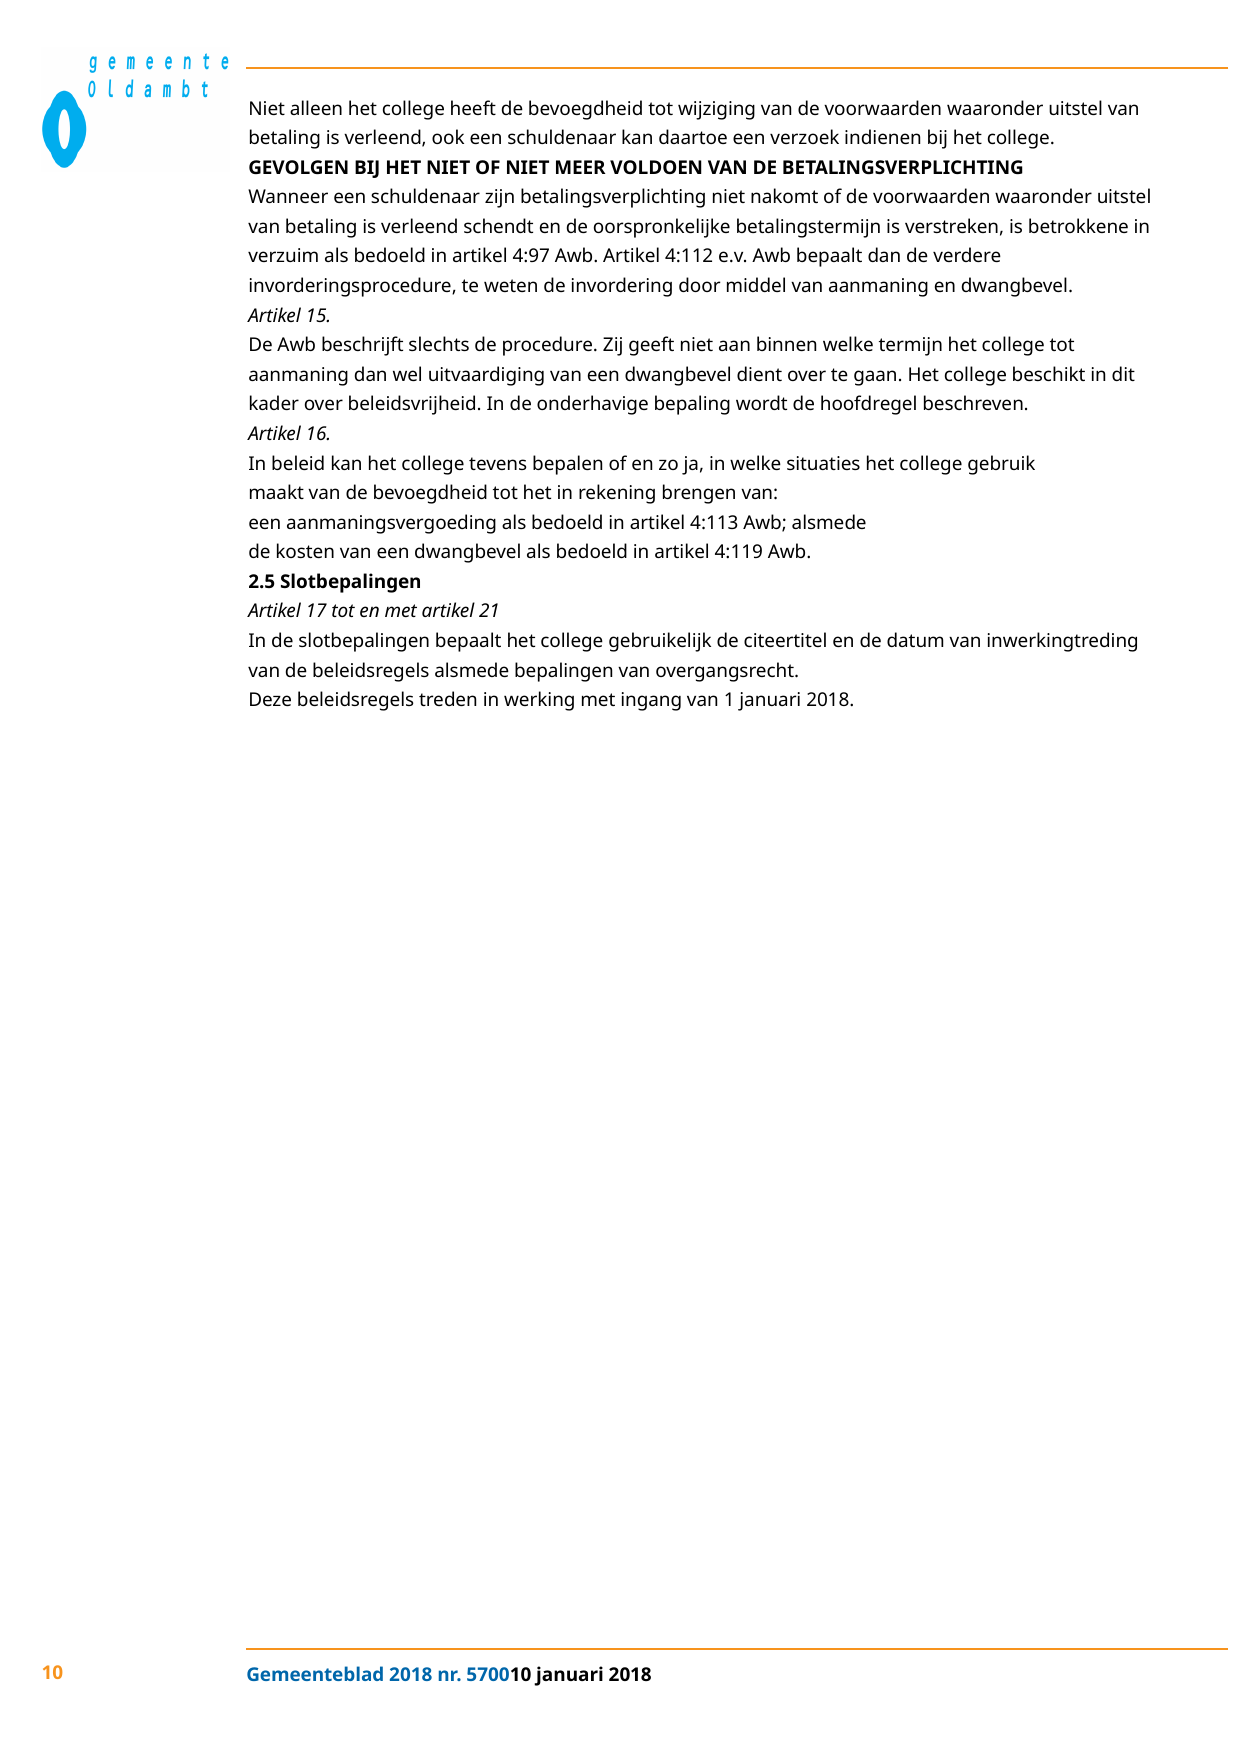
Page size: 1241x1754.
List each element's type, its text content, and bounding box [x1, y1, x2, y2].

text In beleid kan het college tevens bepalen of en zo ja, in welke situaties het college gebruik [248, 450, 1152, 476]
text De Awb beschrijft slechts de procedure. Zij geeft niet aan binnen welke termijn het college tot aanmaning dan wel uitvaardiging van een dwangbevel dient over te gaan. Het college beschikt in dit kader over beleidsvrijheid. In de onderhavige bepaling wordt de hoofdregel beschreven. [248, 331, 1152, 416]
text In de slotbepalingen bepaalt het college gebruikelijk de citeertitel en de datum van inwerkingtreding van de beleidsregels alsmede bepalingen van overgangsrecht. [248, 627, 1152, 683]
text Artikel 16. [248, 420, 1152, 446]
picture [41, 47, 231, 172]
text GEVOLGEN BIJ HET NIET OF NIET MEER VOLDOEN VAN DE BETALINGSVERPLICHTING [248, 154, 1152, 180]
text Artikel 15. [248, 302, 1152, 328]
text 2.5 Slotbepalingen [248, 568, 1152, 594]
text de kosten van een dwangbevel als bedoeld in artikel 4:119 Awb. [248, 538, 1152, 564]
text maakt van de bevoegdheid tot het in rekening brengen van: [248, 479, 1152, 505]
text Wanneer een schuldenaar zijn betalingsverplichting niet nakomt of de voorwaarden waaronder uitstel van betaling is verleend schendt en de oorspronkelijke betalingstermijn is verstreken, is betrokkene in verzuim als bedoeld in artikel 4:97 Awb. Artikel 4:112 e.v. Awb bepaalt dan de verdere invorderingsprocedure, te weten de invordering door middel van aanmaning en dwangbevel. [248, 183, 1152, 298]
text Artikel 17 tot en met artikel 21 [248, 598, 1152, 623]
text Niet alleen het college heeft de bevoegdheid tot wijziging van de voorwaarden waaronder uitstel van betaling is verleend, ook een schuldenaar kan daartoe een verzoek indienen bij het college. [248, 95, 1152, 150]
text Deze beleidsregels treden in werking met ingang van 1 januari 2018. [248, 686, 1152, 712]
text een aanmaningsvergoeding als bedoeld in artikel 4:113 Awb; alsmede [248, 509, 1152, 535]
